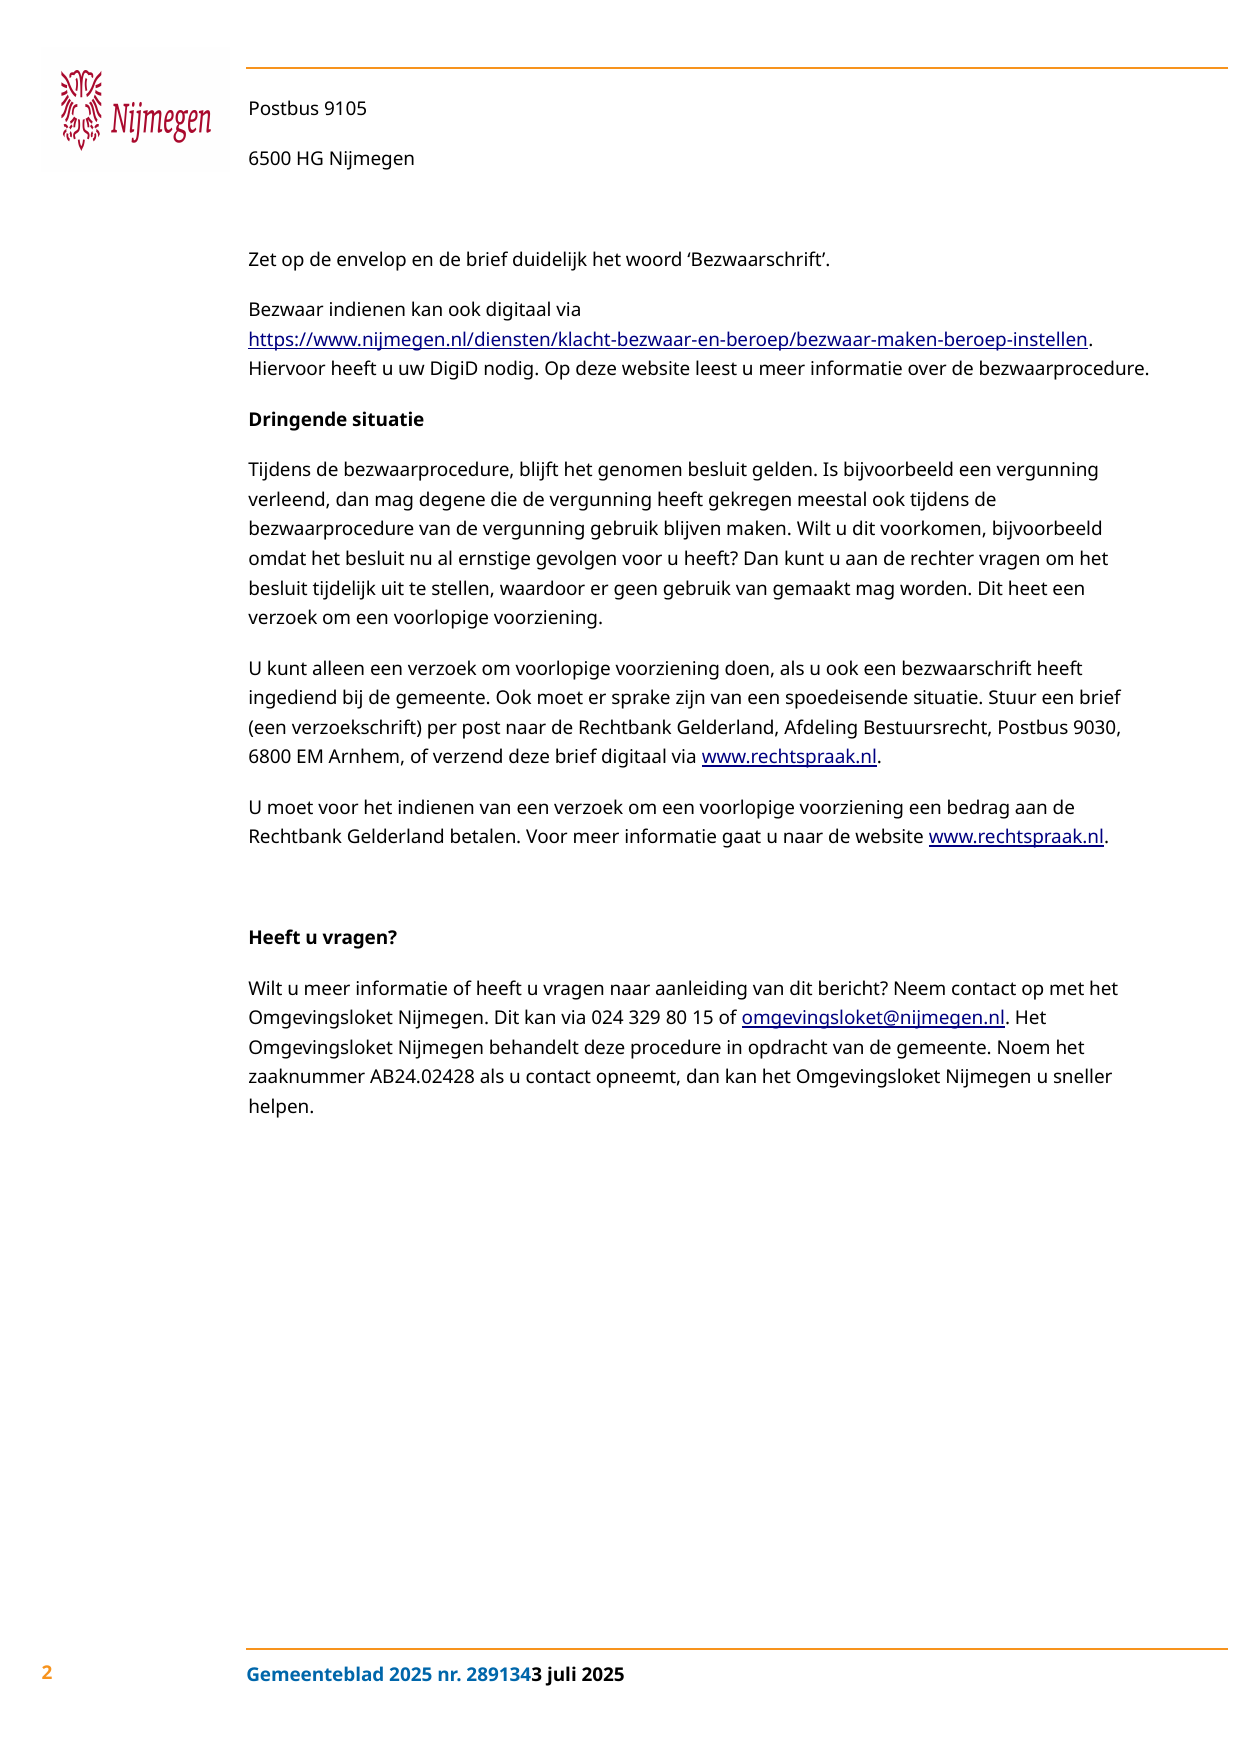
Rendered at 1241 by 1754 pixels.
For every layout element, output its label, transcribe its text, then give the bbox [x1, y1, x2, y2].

text Zet op de envelop en de brief duidelijk het woord ‘Bezwaarschrift’. [248, 246, 1152, 272]
text Dringende situatie [248, 406, 1152, 432]
text U moet voor het indienen van een verzoek om een voorlopige voorziening een bedrag aan de Rechtbank Gelderland betalen. Voor meer informatie gaat u naar de website www.rechtspraak.nl. [248, 794, 1152, 849]
text U kunt alleen een verzoek om voorlopige voorziening doen, als u ook een bezwaarschrift heeft ingediend bij de gemeente. Ook moet er sprake zijn van een spoedeisende situatie. Stuur een brief (een verzoekschrift) per post naar de Rechtbank Gelderland, Afdeling Bestuursrecht, Postbus 9030, 6800 EM Arnhem, of verzend deze brief digitaal via www.rechtspraak.nl. [248, 655, 1152, 769]
text Tijdens de bezwaarprocedure, blijft het genomen besluit gelden. Is bijvoorbeeld een vergunning verleend, dan mag degene die de vergunning heeft gekregen meestal ook tijdens de bezwaarprocedure van de vergunning gebruik blijven maken. Wilt u dit voorkomen, bijvoorbeeld omdat het besluit nu al ernstige gevolgen voor u heeft? Dan kunt u aan de rechter vragen om het besluit tijdelijk uit te stellen, waardoor er geen gebruik van gemaakt mag worden. Dit heet een verzoek om een voorlopige voorziening. [248, 456, 1152, 630]
text Wilt u meer informatie of heeft u vragen naar aanleiding van dit bericht? Neem contact op met het Omgevingsloket Nijmegen. Dit kan via 024 329 80 15 of omgevingsloket@nijmegen.nl. Het Omgevingsloket Nijmegen behandelt deze procedure in opdracht van de gemeente. Noem het zaaknummer AB24.02428 als u contact opneemt, dan kan het Omgevingsloket Nijmegen u sneller helpen. [248, 975, 1152, 1119]
text Postbus 9105 [248, 95, 1152, 121]
picture [41, 47, 231, 172]
text Heeft u vragen? [248, 924, 1152, 950]
text Bezwaar indienen kan ook digitaal via https://www.nijmegen.nl/diensten/klacht-bezwaar-en-beroep/bezwaar-maken-beroep-instellen. Hiervoor heeft u uw DigiD nodig. Op deze website leest u meer informatie over de bezwaarprocedure. [248, 296, 1152, 381]
text 6500 HG Nijmegen [248, 145, 1152, 171]
